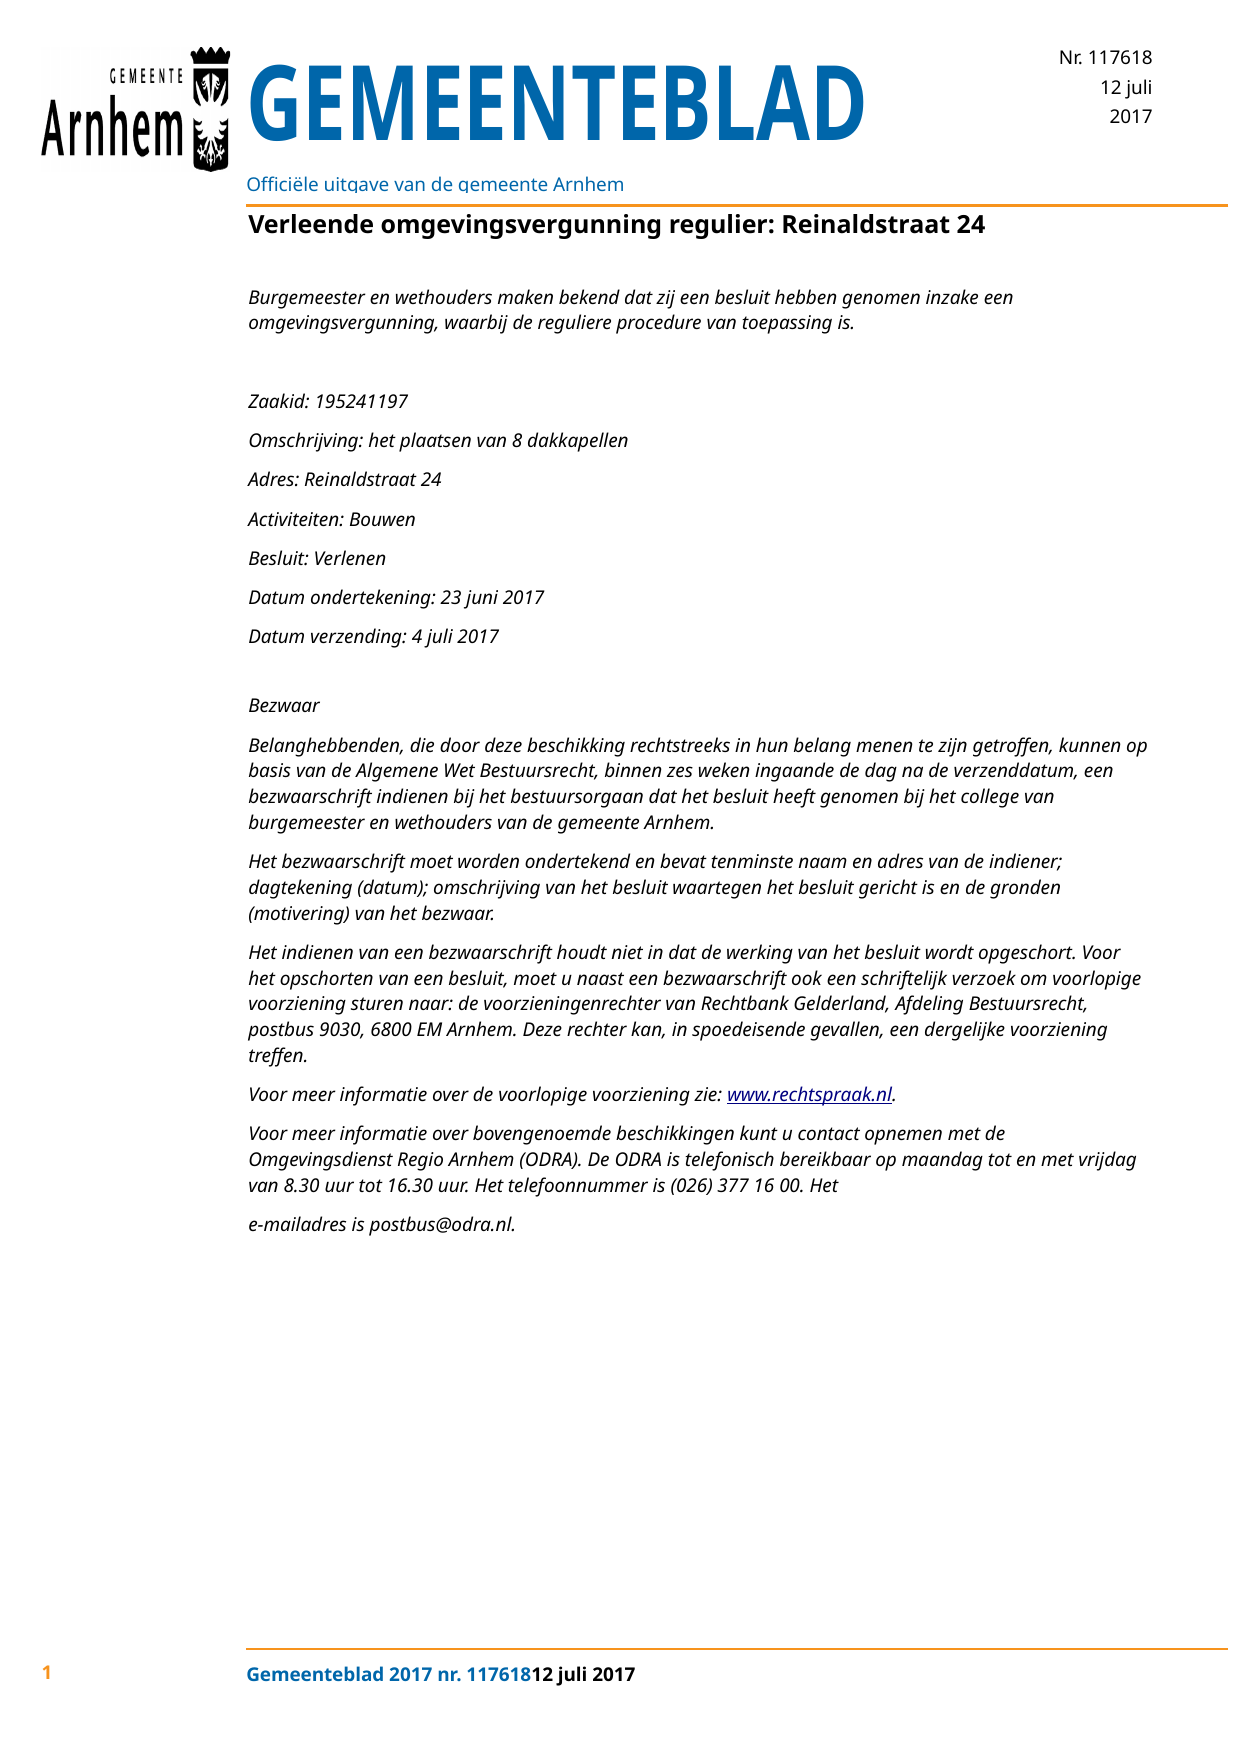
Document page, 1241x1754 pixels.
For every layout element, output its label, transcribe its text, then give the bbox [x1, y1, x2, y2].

text Verleende omgevingsvergunning regulier: Reinaldstraat 24 [248, 207, 1152, 241]
text Het bezwaarschrift moet worden ondertekend en bevat tenminste naam en adres van de indiener; dagtekening (datum); omschrijving van het besluit waartegen het besluit gericht is en de gronden (motivering) van het bezwaar. [248, 848, 1152, 926]
text Datum verzending: 4 juli 2017 [248, 624, 1152, 649]
text e-mailadres is postbus@odra.nl. [248, 1211, 1152, 1237]
text Belanghebbenden, die door deze beschikking rechtstreeks in hun belang menen te zijn getroffen, kunnen op basis van de Algemene Wet Bestuursrecht, binnen zes weken ingaande de dag na de verzenddatum, een bezwaarschrift indienen bij het bestuursorgaan dat het besluit heeft genomen bij het college van burgemeester en wethouders van de gemeente Arnhem. [248, 732, 1152, 835]
picture [41, 47, 231, 172]
text Adres: Reinaldstraat 24 [248, 467, 1152, 492]
text Besluit: Verlenen [248, 545, 1152, 571]
text Voor meer informatie over bovengenoemde beschikkingen kunt u contact opnemen met de Omgevingsdienst Regio Arnhem (ODRA). De ODRA is telefonisch bereikbaar op maandag tot en met vrijdag van 8.30 uur tot 16.30 uur. Het telefoonnummer is (026) 377 16 00. Het [248, 1121, 1152, 1198]
text Het indienen van een bezwaarschrift houdt niet in dat de werking van het besluit wordt opgeschort. Voor het opschorten van een besluit, moet u naast een bezwaarschrift ook een schriftelijk verzoek om voorlopige voorziening sturen naar: de voorzieningenrechter van Rechtbank Gelderland, Afdeling Bestuursrecht, postbus 9030, 6800 EM Arnhem. Deze rechter kan, in spoedeisende gevallen, een dergelijke voorziening treffen. [248, 939, 1152, 1068]
text Bezwaar [248, 693, 1152, 718]
text Activiteiten: Bouwen [248, 506, 1152, 532]
text Datum ondertekening: 23 juni 2017 [248, 584, 1152, 610]
text Zaakid: 195241197 [248, 388, 1152, 414]
text Burgemeester en wethouders maken bekend dat zij een besluit hebben genomen inzake een omgevingsvergunning, waarbij de reguliere procedure van toepassing is. [248, 284, 1152, 335]
text Voor meer informatie over de voorlopige voorziening zie: www.rechtspraak.nl. [248, 1081, 1152, 1107]
text Omschrijving: het plaatsen van 8 dakkapellen [248, 427, 1152, 453]
